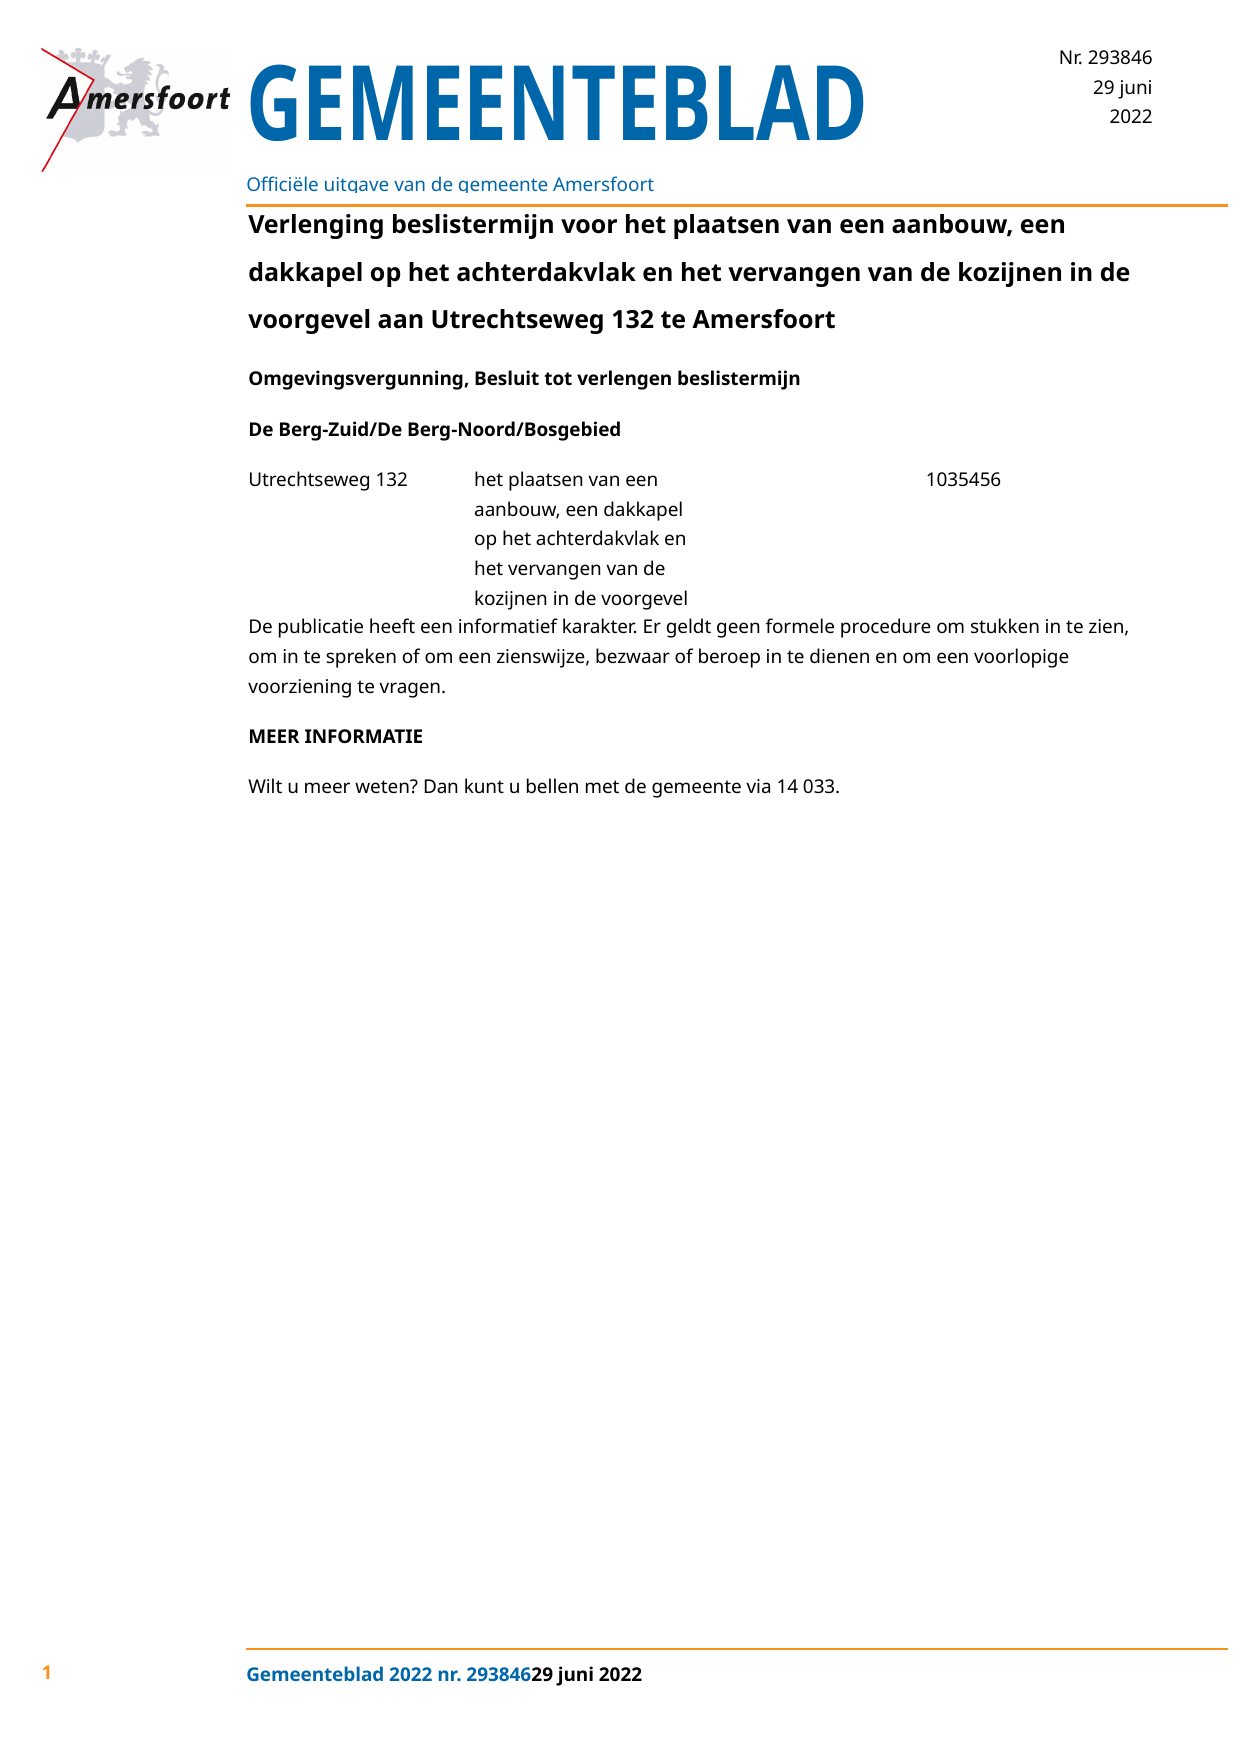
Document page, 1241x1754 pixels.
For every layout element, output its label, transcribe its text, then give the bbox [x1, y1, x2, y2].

text MEER INFORMATIE [248, 723, 1152, 749]
table_header Utrechtseweg 132 [248, 466, 474, 611]
table_header 1035456 [926, 466, 1152, 611]
text Omgevingsvergunning, Besluit tot verlengen beslistermijn [248, 366, 1152, 391]
text Wilt u meer weten? Dan kunt u bellen met de gemeente via 14 033. [248, 774, 1152, 799]
table_header het plaatsen van een aanbouw, een dakkapel op het achterdakvlak en het vervangen van de kozijnen in de voorgevel [474, 466, 700, 611]
text Verlenging beslistermijn voor het plaatsen van een aanbouw, een dakkapel op het achterdakvlak en het vervangen van de kozijnen in de voorgevel aan Utrechtseweg 132 te Amersfoort [248, 207, 1152, 336]
text De publicatie heeft een informatief karakter. Er geldt geen formele procedure om stukken in te zien, om in te spreken of om een zienswijze, bezwaar of beroep in te dienen en om een voorlopige voorziening te vragen. [248, 614, 1152, 699]
text De Berg-Zuid/De Berg-Noord/Bosgebied [248, 416, 1152, 442]
table_header [700, 466, 926, 611]
picture [41, 47, 231, 172]
